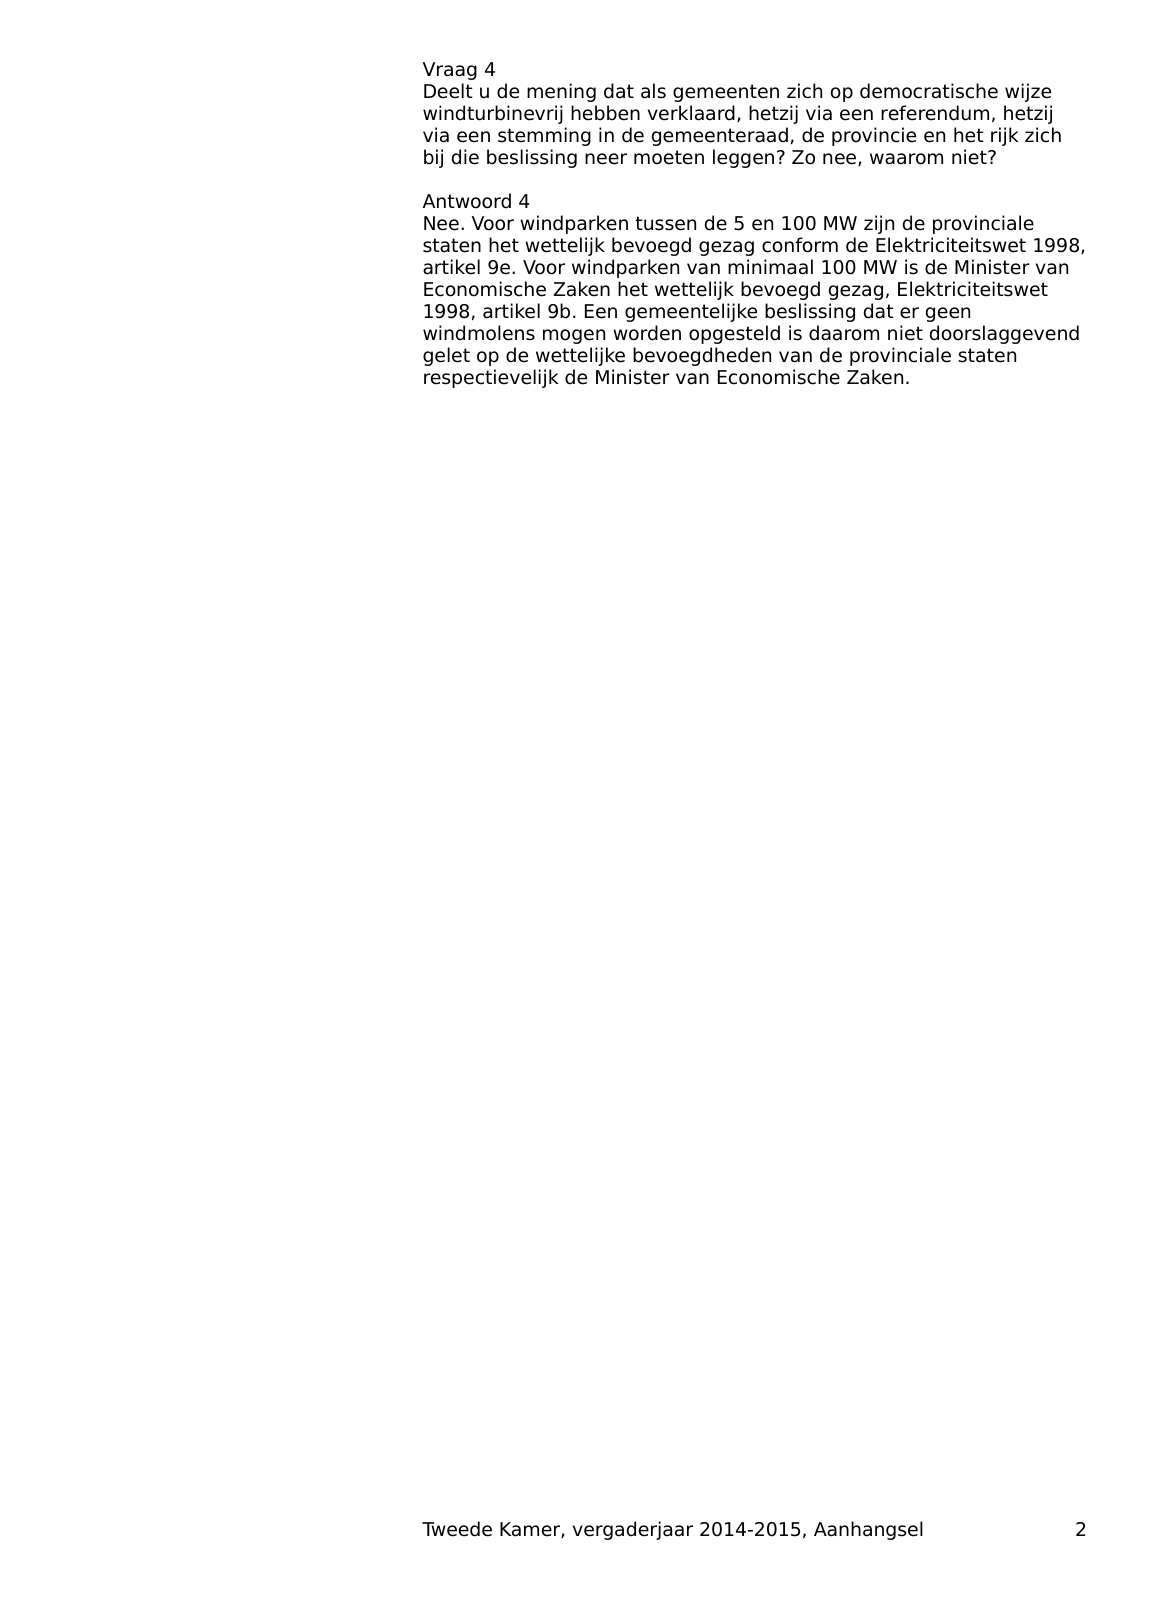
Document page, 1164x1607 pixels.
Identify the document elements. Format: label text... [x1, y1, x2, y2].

text Vraag 4 [422, 59, 1087, 81]
text Deelt u de mening dat als gemeenten zich op democratische wijze windturbinevrij hebben verklaard, hetzij via een referendum, hetzij via een stemming in de gemeenteraad, de provincie en het rijk zich bij die beslissing neer moeten leggen? Zo nee, waarom niet? [422, 81, 1087, 169]
text Nee. Voor windparken tussen de 5 en 100 MW zijn de provinciale staten het wettelijk bevoegd gezag conform de Elektriciteitswet 1998, artikel 9e. Voor windparken van minimaal 100 MW is de Minister van Economische Zaken het wettelijk bevoegd gezag, Elektriciteitswet 1998, artikel 9b. Een gemeentelijke beslissing dat er geen windmolens mogen worden opgesteld is daarom niet doorslaggevend gelet op de wettelijke bevoegdheden van de provinciale staten respectievelijk de Minister van Economische Zaken. [422, 213, 1087, 389]
text Antwoord 4 [422, 191, 1087, 213]
